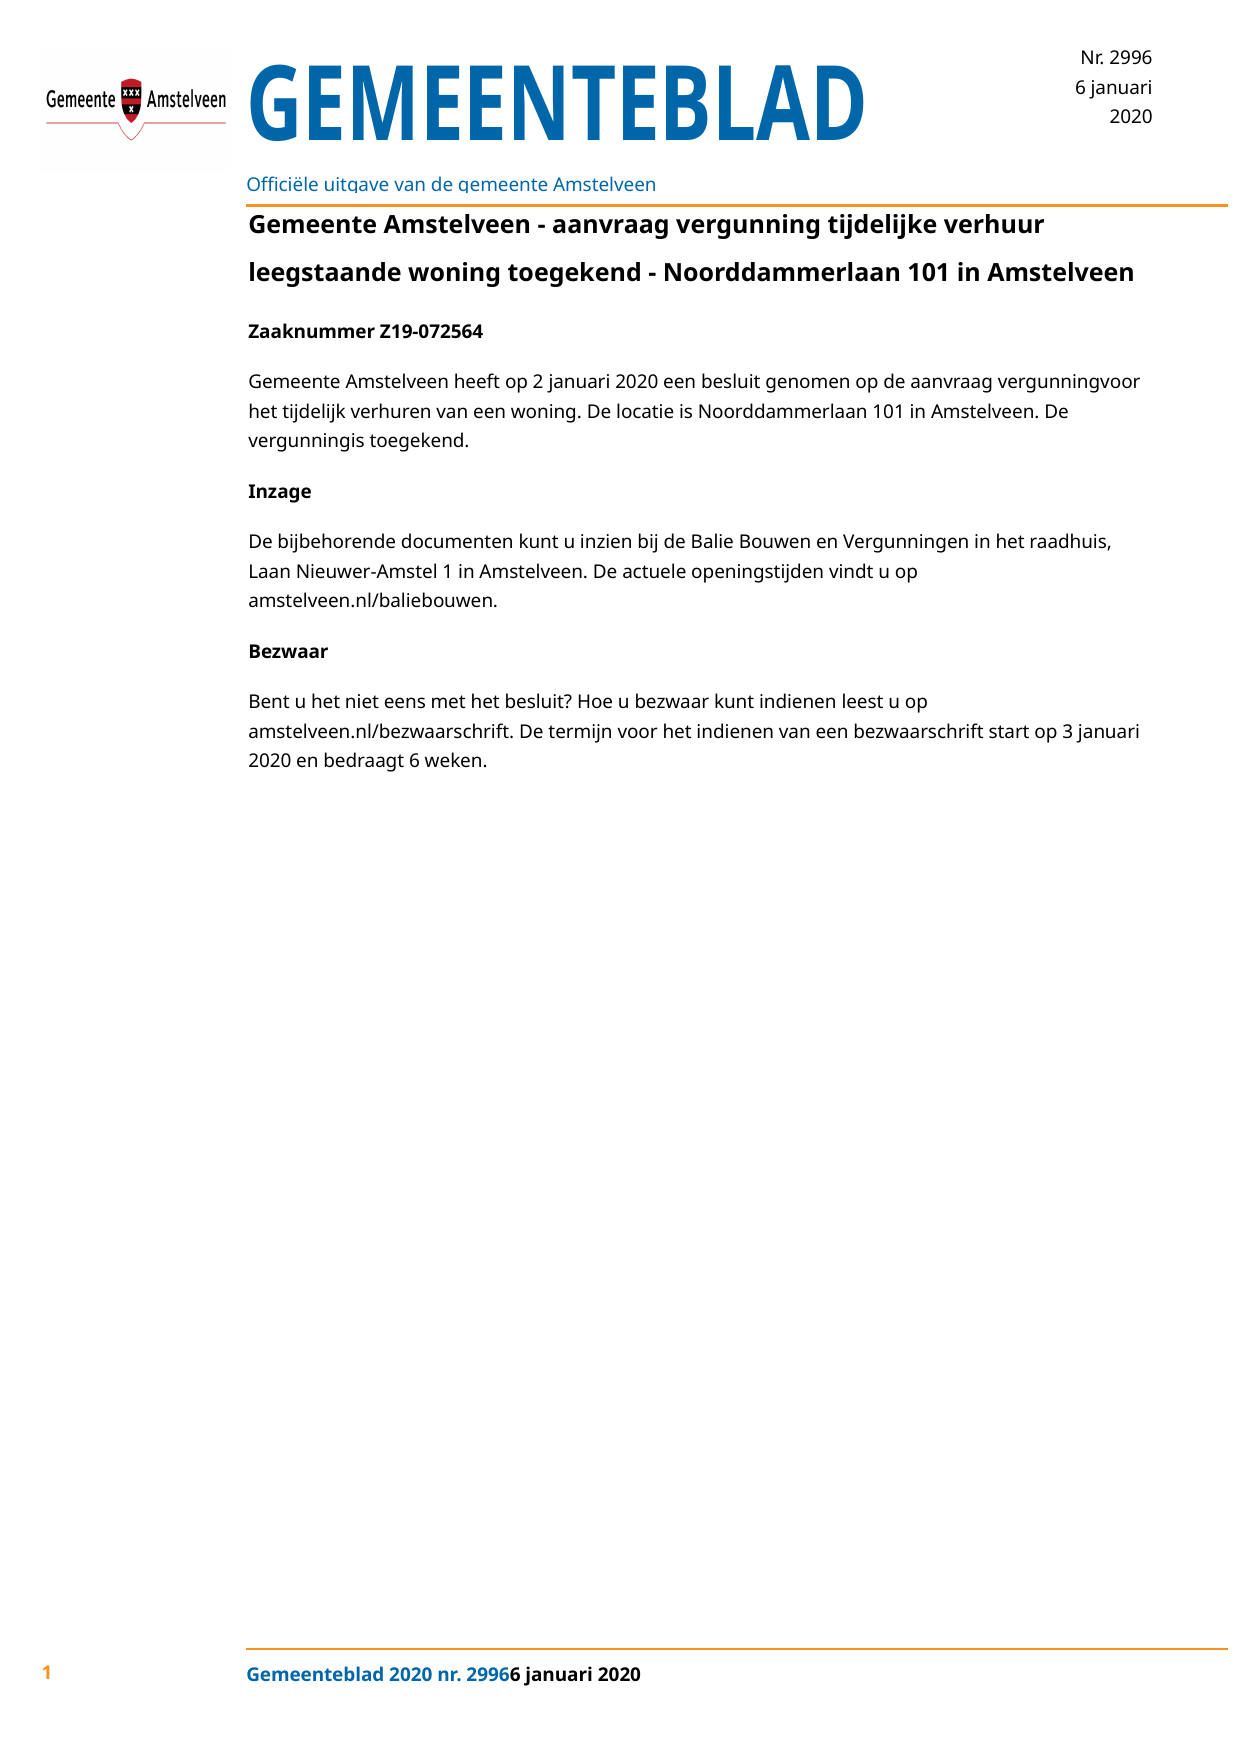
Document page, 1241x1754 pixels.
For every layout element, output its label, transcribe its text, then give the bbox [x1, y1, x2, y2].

text Bent u het niet eens met het besluit? Hoe u bezwaar kunt indienen leest u op amstelveen.nl/bezwaarschrift. De termijn voor het indienen van een bezwaarschrift start op 3 januari 2020 en bedraagt 6 weken. [248, 688, 1152, 773]
text Gemeente Amstelveen heeft op 2 januari 2020 een besluit genomen op de aanvraag vergunningvoor het tijdelijk verhuren van een woning. De locatie is Noorddammerlaan 101 in Amstelveen. De vergunningis toegekend. [248, 368, 1152, 453]
text Gemeente Amstelveen - aanvraag vergunning tijdelijke verhuur leegstaande woning toegekend - Noorddammerlaan 101 in Amstelveen [248, 207, 1152, 288]
text De bijbehorende documenten kunt u inzien bij de Balie Bouwen en Vergunningen in het raadhuis, Laan Nieuwer-Amstel 1 in Amstelveen. De actuele openingstijden vindt u op amstelveen.nl/baliebouwen. [248, 528, 1152, 613]
text Inzage [248, 478, 1152, 504]
text Bezwaar [248, 638, 1152, 664]
picture [41, 47, 231, 172]
text Zaaknummer Z19-072564 [248, 318, 1152, 344]
